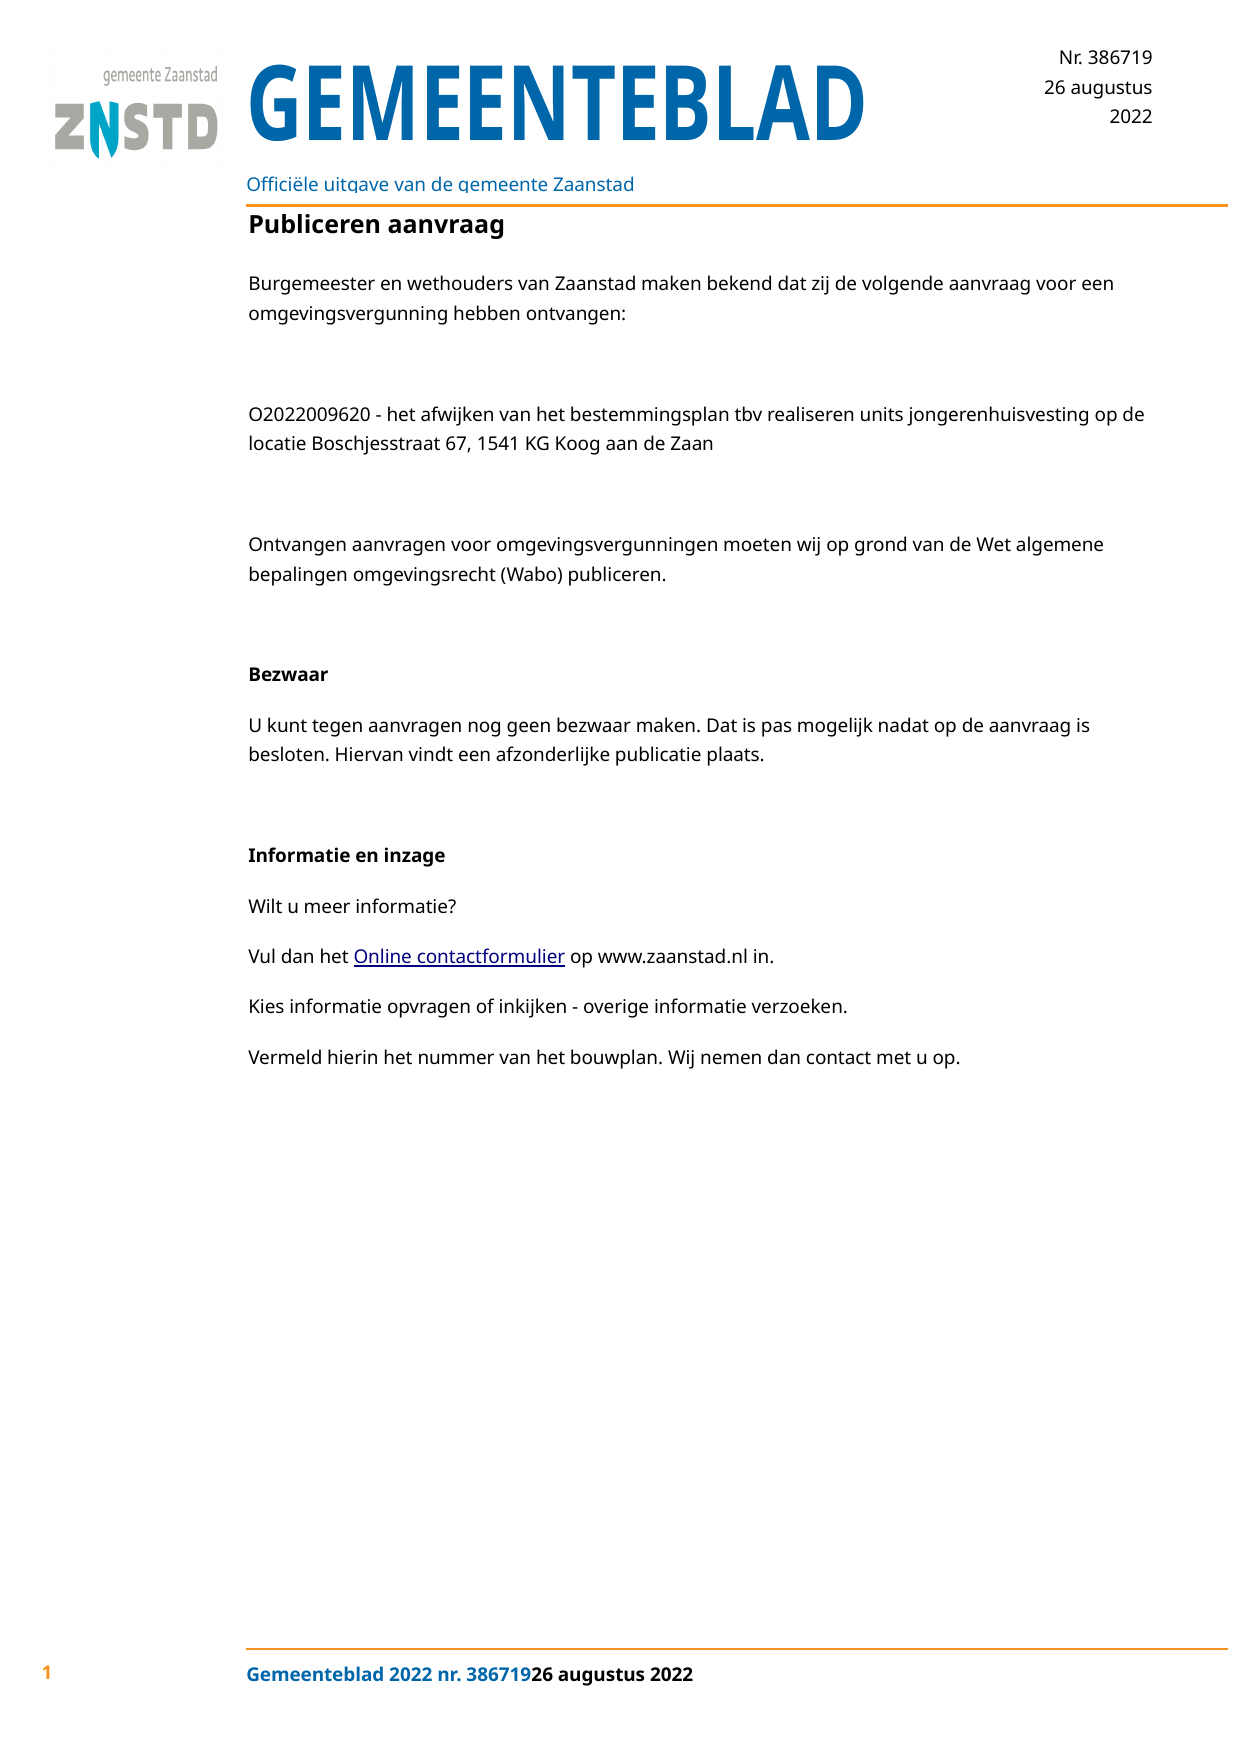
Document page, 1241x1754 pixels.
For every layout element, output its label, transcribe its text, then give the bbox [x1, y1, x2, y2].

text Vermeld hierin het nummer van het bouwplan. Wij nemen dan contact met u op. [248, 1044, 1152, 1070]
text Bezwaar [248, 662, 1152, 687]
text Ontvangen aanvragen voor omgevingsvergunningen moeten wij op grond van de Wet algemene bepalingen omgevingsrecht (Wabo) publiceren. [248, 531, 1152, 586]
text U kunt tegen aanvragen nog geen bezwaar maken. Dat is pas mogelijk nadat op de aanvraag is besloten. Hiervan vindt een afzonderlijke publicatie plaats. [248, 712, 1152, 767]
text Publiceren aanvraag [248, 207, 1152, 241]
text O2022009620 - het afwijken van het bestemmingsplan tbv realiseren units jongerenhuisvesting op de locatie Boschjesstraat 67, 1541 KG Koog aan de Zaan [248, 401, 1152, 456]
text Wilt u meer informatie? [248, 893, 1152, 918]
picture [41, 47, 231, 172]
text Informatie en inzage [248, 842, 1152, 868]
text Kies informatie opvragen of inkijken - overige informatie verzoeken. [248, 994, 1152, 1019]
text Vul dan het Online contactformulier op www.zaanstad.nl in. [248, 943, 1152, 969]
text Burgemeester en wethouders van Zaanstad maken bekend dat zij de volgende aanvraag voor een omgevingsvergunning hebben ontvangen: [248, 270, 1152, 326]
